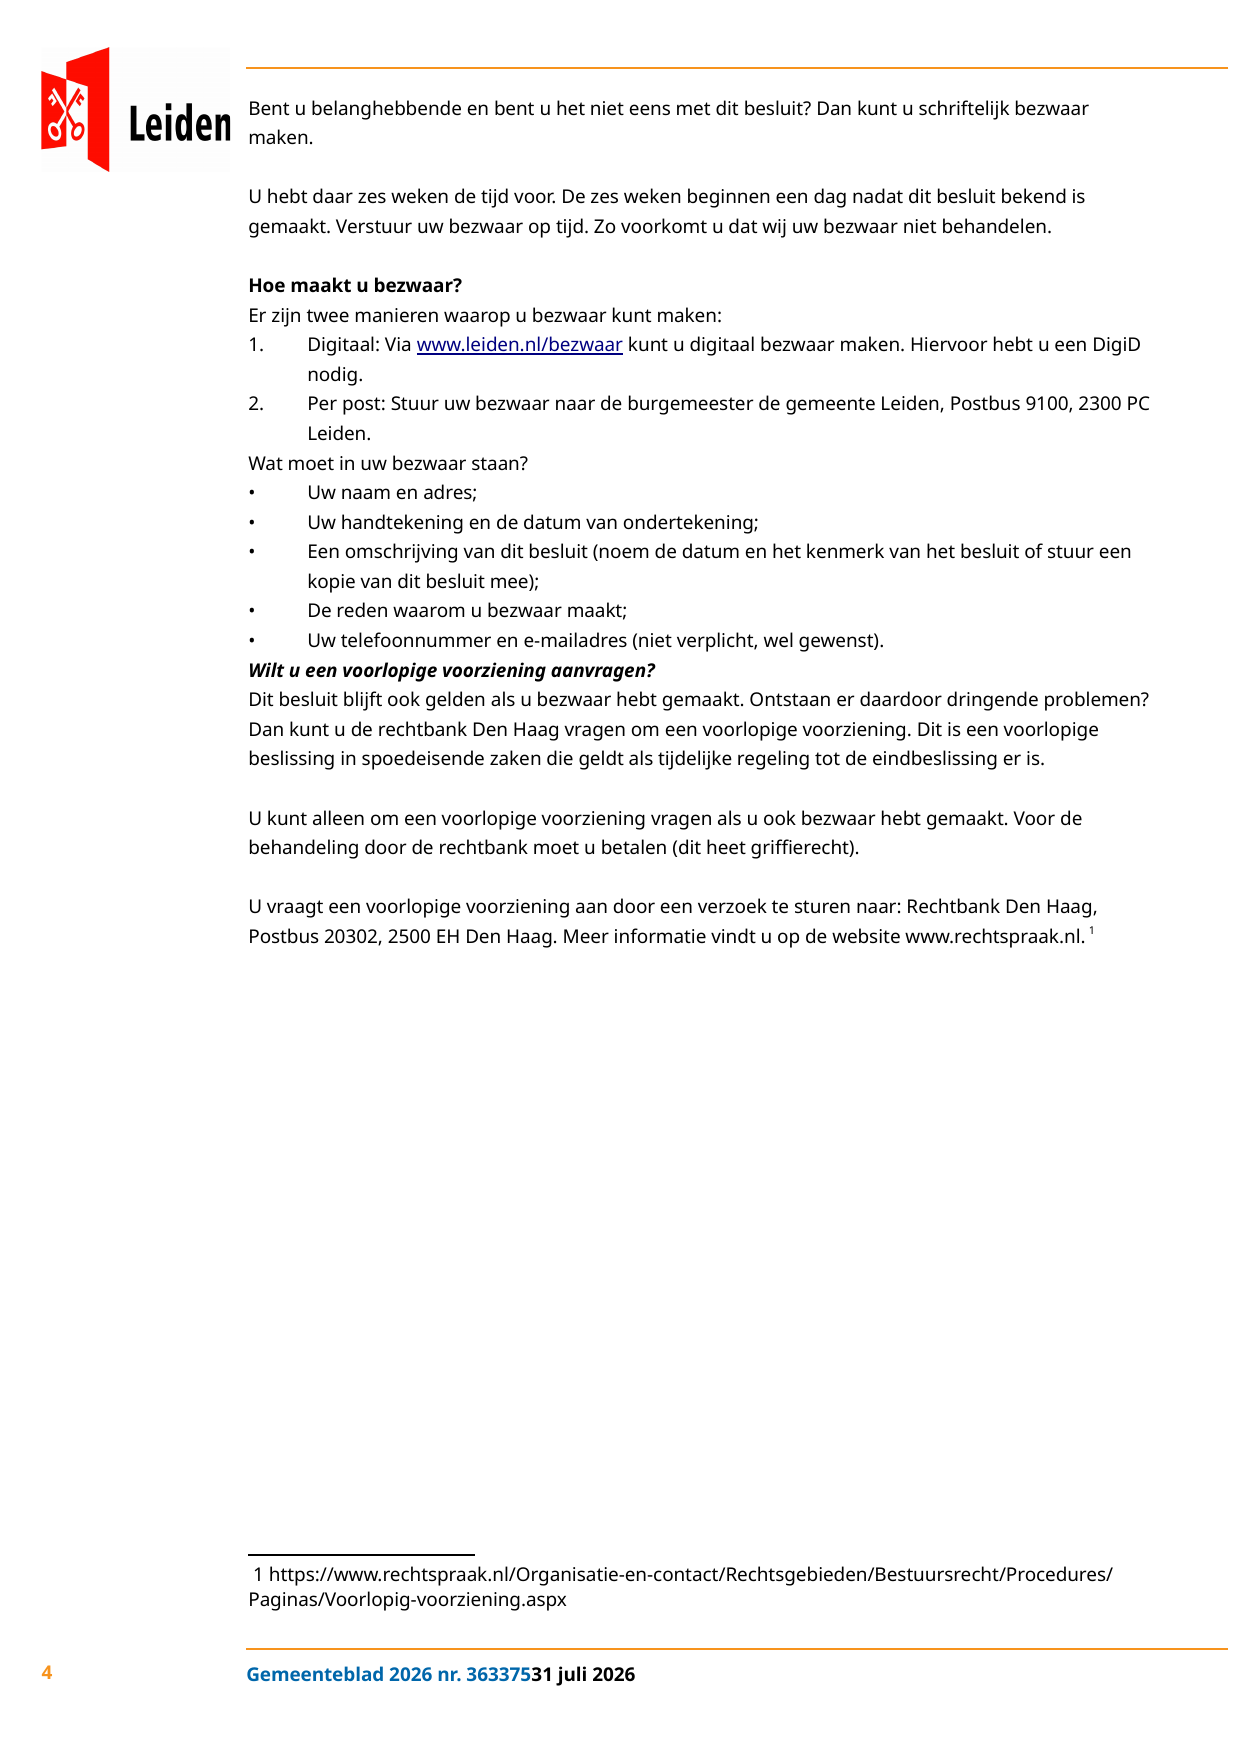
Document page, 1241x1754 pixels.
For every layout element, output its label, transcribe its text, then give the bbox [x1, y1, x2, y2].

text Wilt u een voorlopige voorziening aanvragen? [248, 657, 1152, 683]
text Wat moet in uw bezwaar staan? [248, 450, 1152, 476]
list Per post: Stuur uw bezwaar naar de burgemeester de gemeente Leiden, Postbus 9100, 2300 PC Leiden. [248, 391, 1152, 446]
picture [41, 47, 231, 172]
text U vraagt een voorlopige voorziening aan door een verzoek te sturen naar: Rechtbank Den Haag, Postbus 20302, 2500 EH Den Haag. Meer informatie vindt u op de website www.rechtspraak.nl. [248, 893, 1152, 949]
text Hoe maakt u bezwaar? [248, 272, 1152, 298]
text Dit besluit blijft ook gelden als u bezwaar hebt gemaakt. Ontstaan er daardoor dringende problemen? Dan kunt u de rechtbank Den Haag vragen om een voorlopige voorziening. Dit is een voorlopige beslissing in spoedeisende zaken die geldt als tijdelijke regeling tot de eindbeslissing er is. [248, 686, 1152, 771]
text U kunt alleen om een voorlopige voorziening vragen als u ook bezwaar hebt gemaakt. Voor de behandeling door de rechtbank moet u betalen (dit heet griffierecht). [248, 805, 1152, 860]
list Een omschrijving van dit besluit (noem de datum en het kenmerk van het besluit of stuur een kopie van dit besluit mee); [248, 538, 1152, 594]
text https://www.rechtspraak.nl/Organisatie-en-contact/Rechtsgebieden/Bestuursrecht/Procedures/Paginas/Voorlopig-voorziening.aspx [248, 1561, 1152, 1612]
text Er zijn twee manieren waarop u bezwaar kunt maken: [248, 302, 1152, 328]
text Bent u belanghebbende en bent u het niet eens met dit besluit? Dan kunt u schriftelijk bezwaar maken. [248, 95, 1152, 150]
list Uw handtekening en de datum van ondertekening; [248, 509, 1152, 535]
list Uw telefoonnummer en e-mailadres (niet verplicht, wel gewenst). [248, 627, 1152, 653]
list Digitaal: Via www.leiden.nl/bezwaar kunt u digitaal bezwaar maken. Hiervoor hebt u een DigiD nodig. [248, 331, 1152, 387]
text U hebt daar zes weken de tijd voor. De zes weken beginnen een dag nadat dit besluit bekend is gemaakt. Verstuur uw bezwaar op tijd. Zo voorkomt u dat wij uw bezwaar niet behandelen. [248, 183, 1152, 239]
list Uw naam en adres; [248, 479, 1152, 505]
list De reden waarom u bezwaar maakt; [248, 598, 1152, 623]
